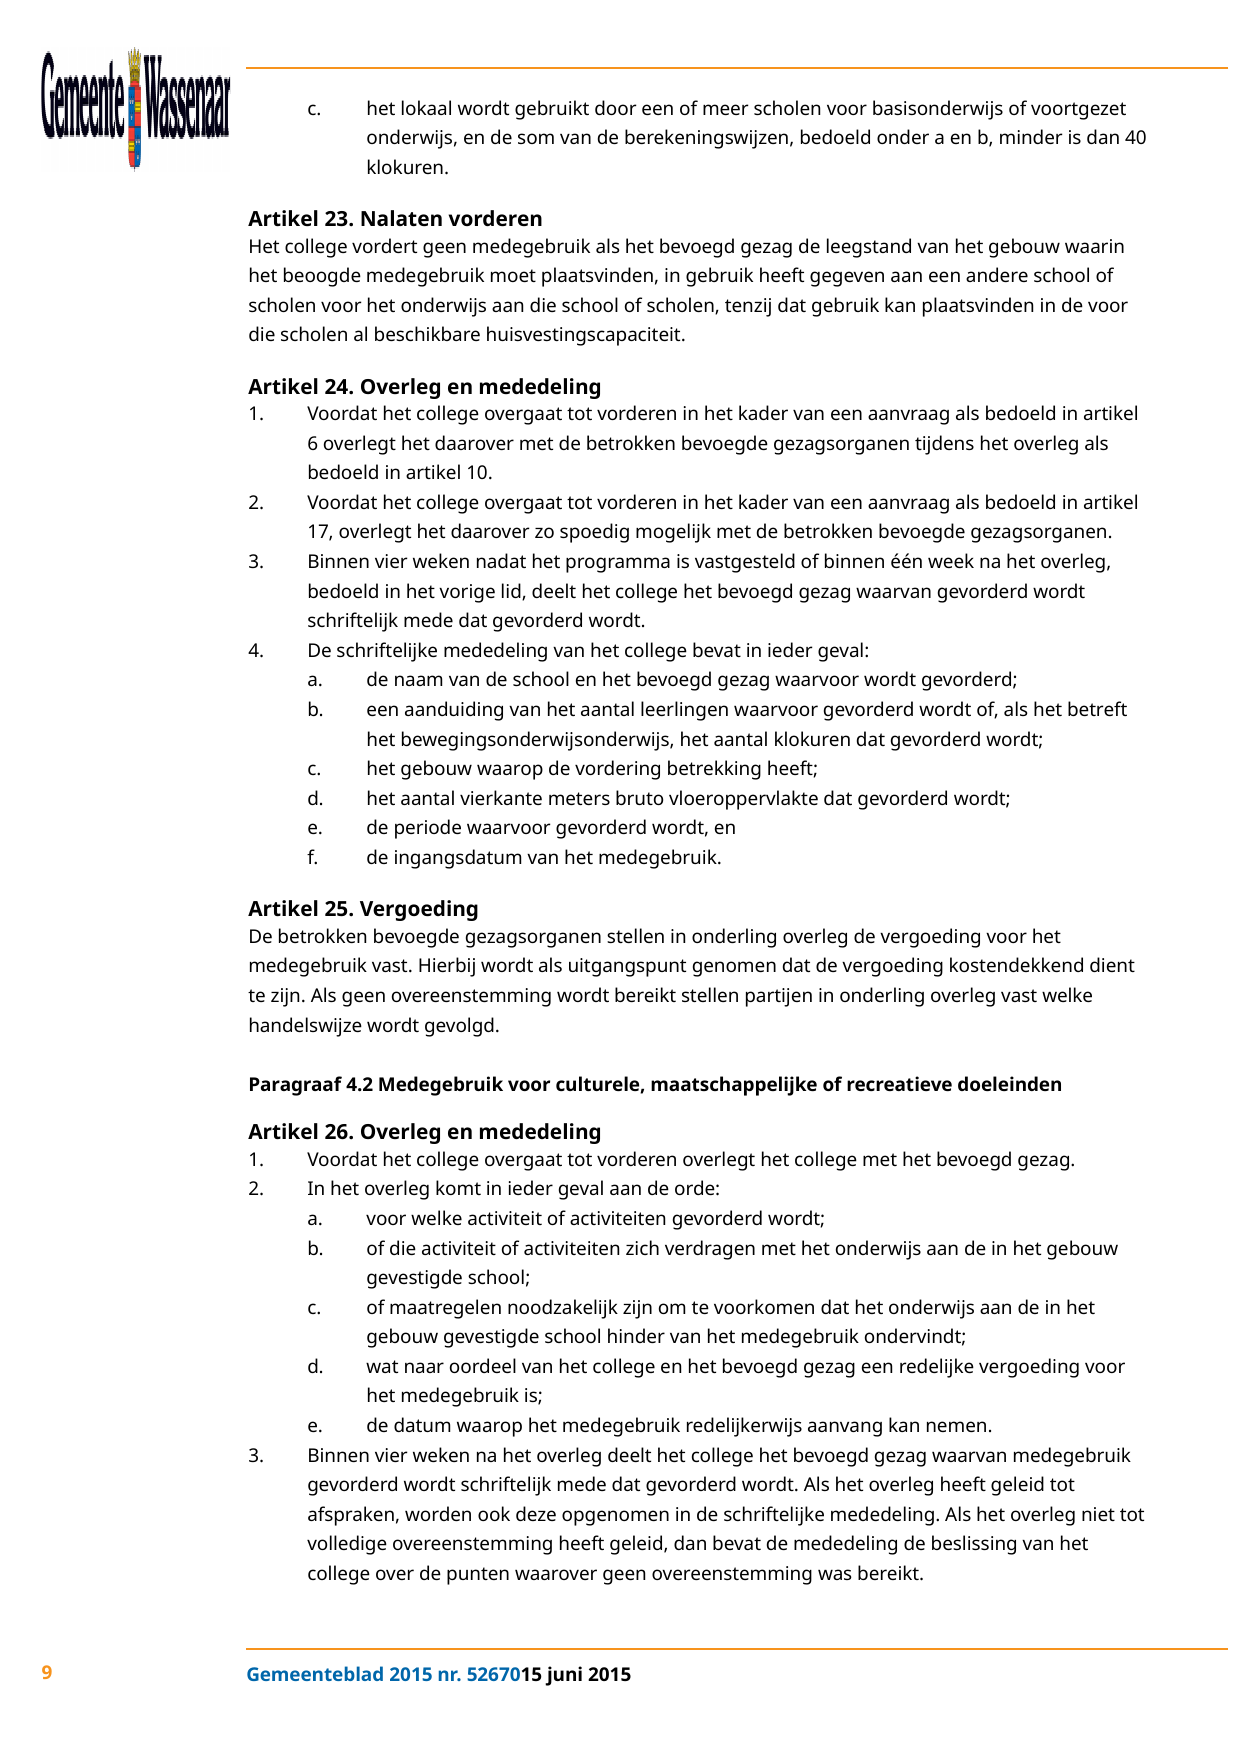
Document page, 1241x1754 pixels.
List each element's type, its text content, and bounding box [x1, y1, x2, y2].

list Binnen vier weken nadat het programma is vastgesteld of binnen één week na het overleg, bedoeld in het vorige lid, deelt het college het bevoegd gezag waarvan gevorderd wordt schriftelijk mede dat gevorderd wordt. [248, 548, 1152, 633]
list Voordat het college overgaat tot vorderen in het kader van een aanvraag als bedoeld in artikel 6 overlegt het daarover met de betrokken bevoegde gezagsorganen tijdens het overleg als bedoeld in artikel 10. [248, 400, 1152, 485]
list de periode waarvoor gevorderd wordt, en [307, 814, 1152, 840]
list een aanduiding van het aantal leerlingen waarvoor gevorderd wordt of, als het betreft het bewegingsonderwijsonderwijs, het aantal klokuren dat gevorderd wordt; [307, 696, 1152, 752]
list In het overleg komt in ieder geval aan de orde: [248, 1176, 1152, 1201]
text Artikel 24. Overleg en mededeling [248, 372, 1152, 400]
text Artikel 23. Nalaten vorderen [248, 204, 1152, 233]
list wat naar oordeel van het college en het bevoegd gezag een redelijke vergoeding voor het medegebruik is; [307, 1353, 1152, 1408]
list het gebouw waarop de vordering betrekking heeft; [307, 755, 1152, 781]
picture [41, 47, 231, 172]
text Paragraaf 4.2 Medegebruik voor culturele, maatschappelijke of recreatieve doeleinden [248, 1071, 1152, 1097]
list of maatregelen noodzakelijk zijn om te voorkomen dat het onderwijs aan de in het gebouw gevestigde school hinder van het medegebruik ondervindt; [307, 1294, 1152, 1349]
list het aantal vierkante meters bruto vloeroppervlakte dat gevorderd wordt; [307, 785, 1152, 811]
list of die activiteit of activiteiten zich verdragen met het onderwijs aan de in het gebouw gevestigde school; [307, 1235, 1152, 1290]
text Het college vordert geen medegebruik als het bevoegd gezag de leegstand van het gebouw waarin het beoogde medegebruik moet plaatsvinden, in gebruik heeft gegeven aan een andere school of scholen voor het onderwijs aan die school of scholen, tenzij dat gebruik kan plaatsvinden in de voor die scholen al beschikbare huisvestingscapaciteit. [248, 233, 1152, 347]
list de ingangsdatum van het medegebruik. [307, 844, 1152, 870]
list Voordat het college overgaat tot vorderen in het kader van een aanvraag als bedoeld in artikel 17, overlegt het daarover zo spoedig mogelijk met de betrokken bevoegde gezagsorganen. [248, 489, 1152, 544]
list De schriftelijke mededeling van het college bevat in ieder geval: [248, 637, 1152, 663]
list de datum waarop het medegebruik redelijkerwijs aanvang kan nemen. [307, 1412, 1152, 1438]
list voor welke activiteit of activiteiten gevorderd wordt; [307, 1205, 1152, 1231]
list het lokaal wordt gebruikt door een of meer scholen voor basisonderwijs of voortgezet onderwijs, en de som van de berekeningswijzen, bedoeld onder a en b, minder is dan 40 klokuren. [307, 95, 1152, 180]
text Artikel 25. Vergoeding [248, 894, 1152, 923]
list de naam van de school en het bevoegd gezag waarvoor wordt gevorderd; [307, 667, 1152, 692]
text De betrokken bevoegde gezagsorganen stellen in onderling overleg de vergoeding voor het medegebruik vast. Hierbij wordt als uitgangspunt genomen dat de vergoeding kostendekkend dient te zijn. Als geen overeenstemming wordt bereikt stellen partijen in onderling overleg vast welke handelswijze wordt gevolgd. [248, 923, 1152, 1037]
list Binnen vier weken na het overleg deelt het college het bevoegd gezag waarvan medegebruik gevorderd wordt schriftelijk mede dat gevorderd wordt. Als het overleg heeft geleid tot afspraken, worden ook deze opgenomen in de schriftelijke mededeling. Als het overleg niet tot volledige overeenstemming heeft geleid, dan bevat de mededeling de beslissing van het college over de punten waarover geen overeenstemming was bereikt. [248, 1442, 1152, 1586]
text Artikel 26. Overleg en mededeling [248, 1117, 1152, 1146]
list Voordat het college overgaat tot vorderen overlegt het college met het bevoegd gezag. [248, 1146, 1152, 1172]
